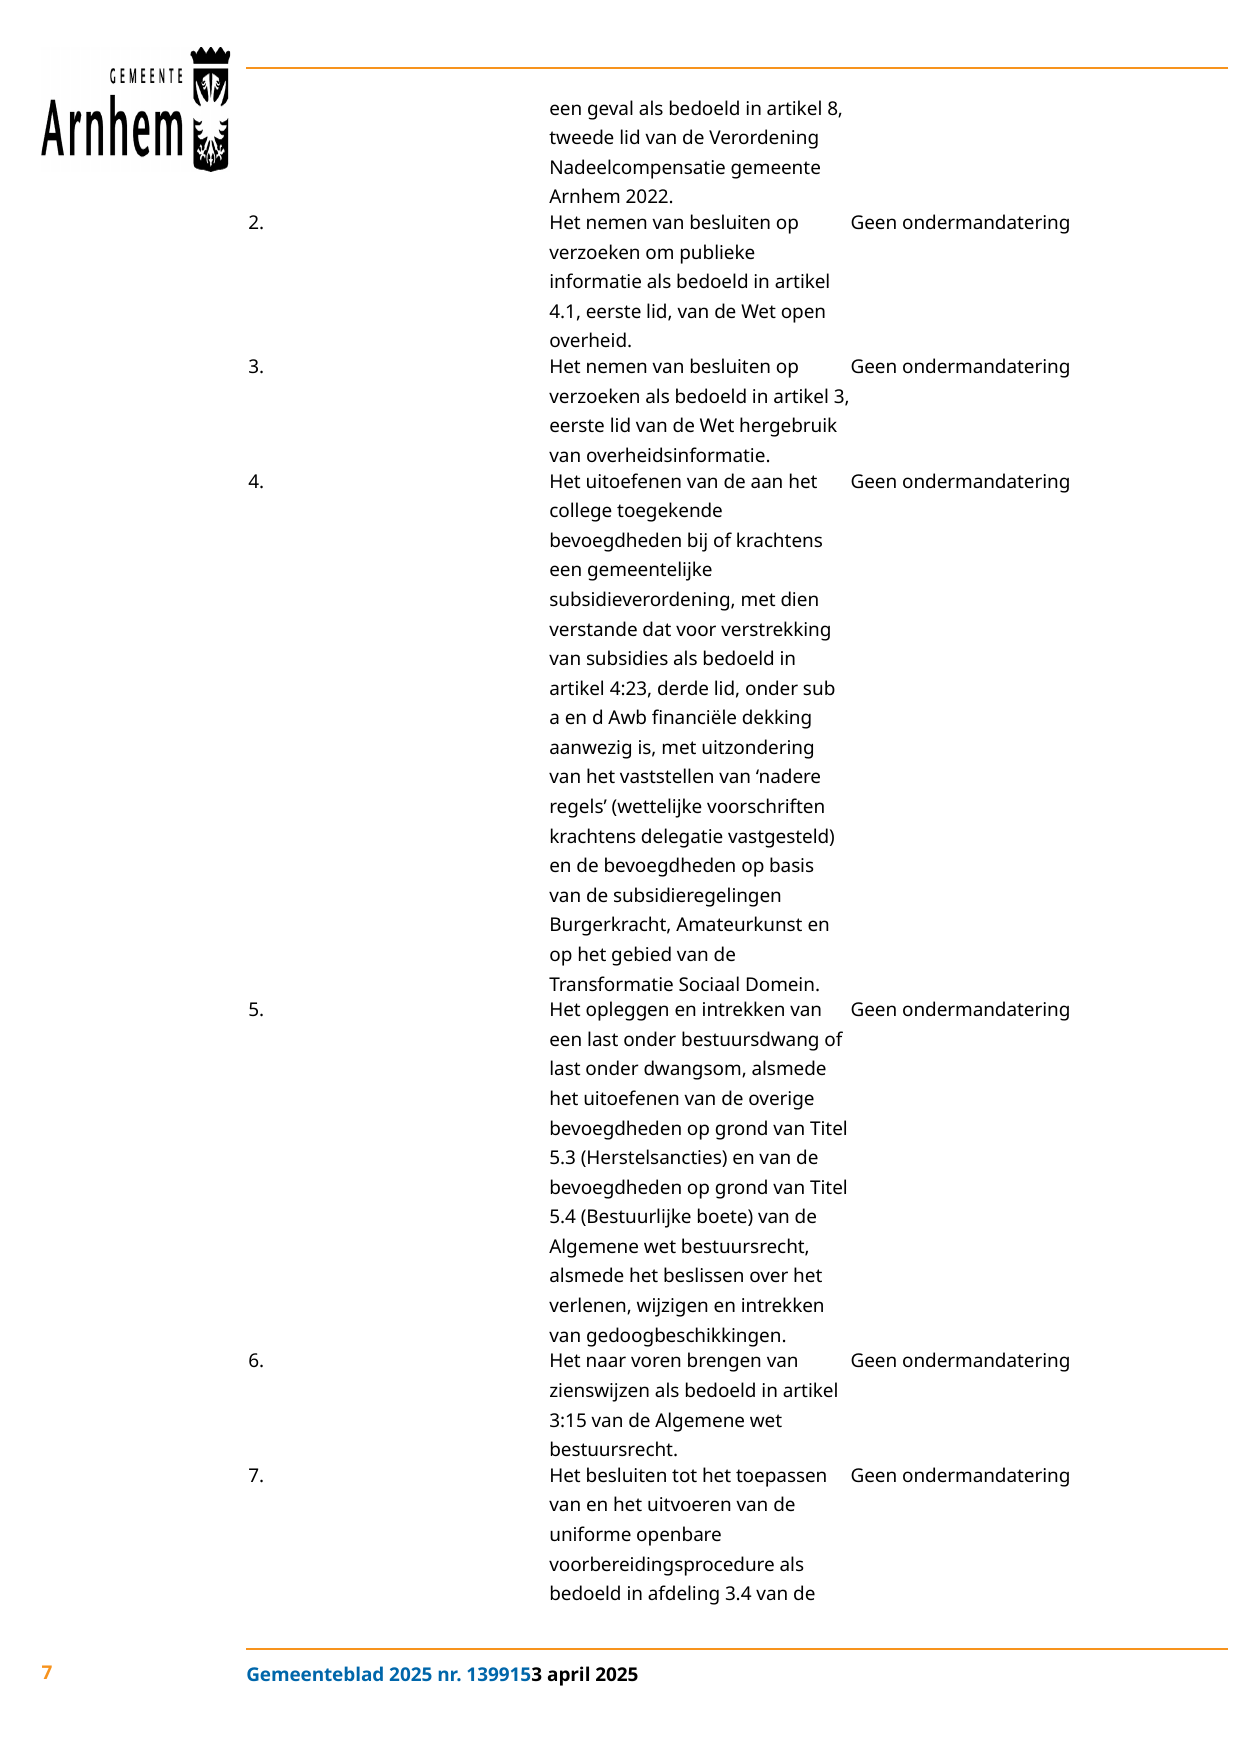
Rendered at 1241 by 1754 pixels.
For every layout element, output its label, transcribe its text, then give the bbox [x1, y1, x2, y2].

table_cell Het opleggen en intrekken van een last onder bestuursdwang of last onder dwangsom, alsmede het uitoefenen van de overige bevoegdheden op grond van Titel 5.3 (Herstelsancties) en van de bevoegdheden op grond van Titel 5.4 (Bestuurlijke boete) van de Algemene wet bestuursrecht, alsmede het beslissen over het verlenen, wijzigen en intrekken van gedoogbeschikkingen. [549, 996, 850, 1348]
table_cell Het naar voren brengen van zienswijzen als bedoeld in artikel 3:15 van de Algemene wet bestuursrecht. [549, 1348, 850, 1462]
table_cell Geen ondermandatering [850, 996, 1152, 1348]
table_cell Geen ondermandatering [850, 1348, 1152, 1462]
table_cell 2. [248, 209, 549, 353]
table_cell [248, 95, 549, 209]
table_cell Geen ondermandatering [850, 209, 1152, 353]
table_cell Het besluiten tot het toepassen van en het uitvoeren van de uniforme openbare voorbereidingsprocedure als bedoeld in afdeling 3.4 van de [549, 1462, 850, 1606]
table_cell 5. [248, 996, 549, 1348]
table_cell Het nemen van besluiten op verzoeken als bedoeld in artikel 3, eerste lid van de Wet hergebruik van overheidsinformatie. [549, 353, 850, 468]
table_cell Het uitoefenen van de aan het college toegekende bevoegdheden bij of krachtens een gemeentelijke subsidieverordening, met dien verstande dat voor verstrekking van subsidies als bedoeld in artikel 4:23, derde lid, onder sub a en d Awb financiële dekking aanwezig is, met uitzondering van het vaststellen van ‘nadere regels’ (wettelijke voorschriften krachtens delegatie vastgesteld) en de bevoegdheden op basis van de subsidieregelingen Burgerkracht, Amateurkunst en op het gebied van de Transformatie Sociaal Domein. [549, 468, 850, 996]
table_cell 6. [248, 1348, 549, 1462]
picture [41, 47, 231, 172]
table_cell Geen ondermandatering [850, 468, 1152, 996]
table_cell een geval als bedoeld in artikel 8, tweede lid van de Verordening Nadeelcompensatie gemeente Arnhem 2022. [549, 95, 850, 209]
table_cell 4. [248, 468, 549, 996]
table_cell 7. [248, 1462, 549, 1606]
table_cell Geen ondermandatering [850, 353, 1152, 468]
table_cell [850, 95, 1152, 209]
table_cell Geen ondermandatering [850, 1462, 1152, 1606]
table_cell 3. [248, 353, 549, 468]
table_cell Het nemen van besluiten op verzoeken om publieke informatie als bedoeld in artikel 4.1, eerste lid, van de Wet open overheid. [549, 209, 850, 353]
